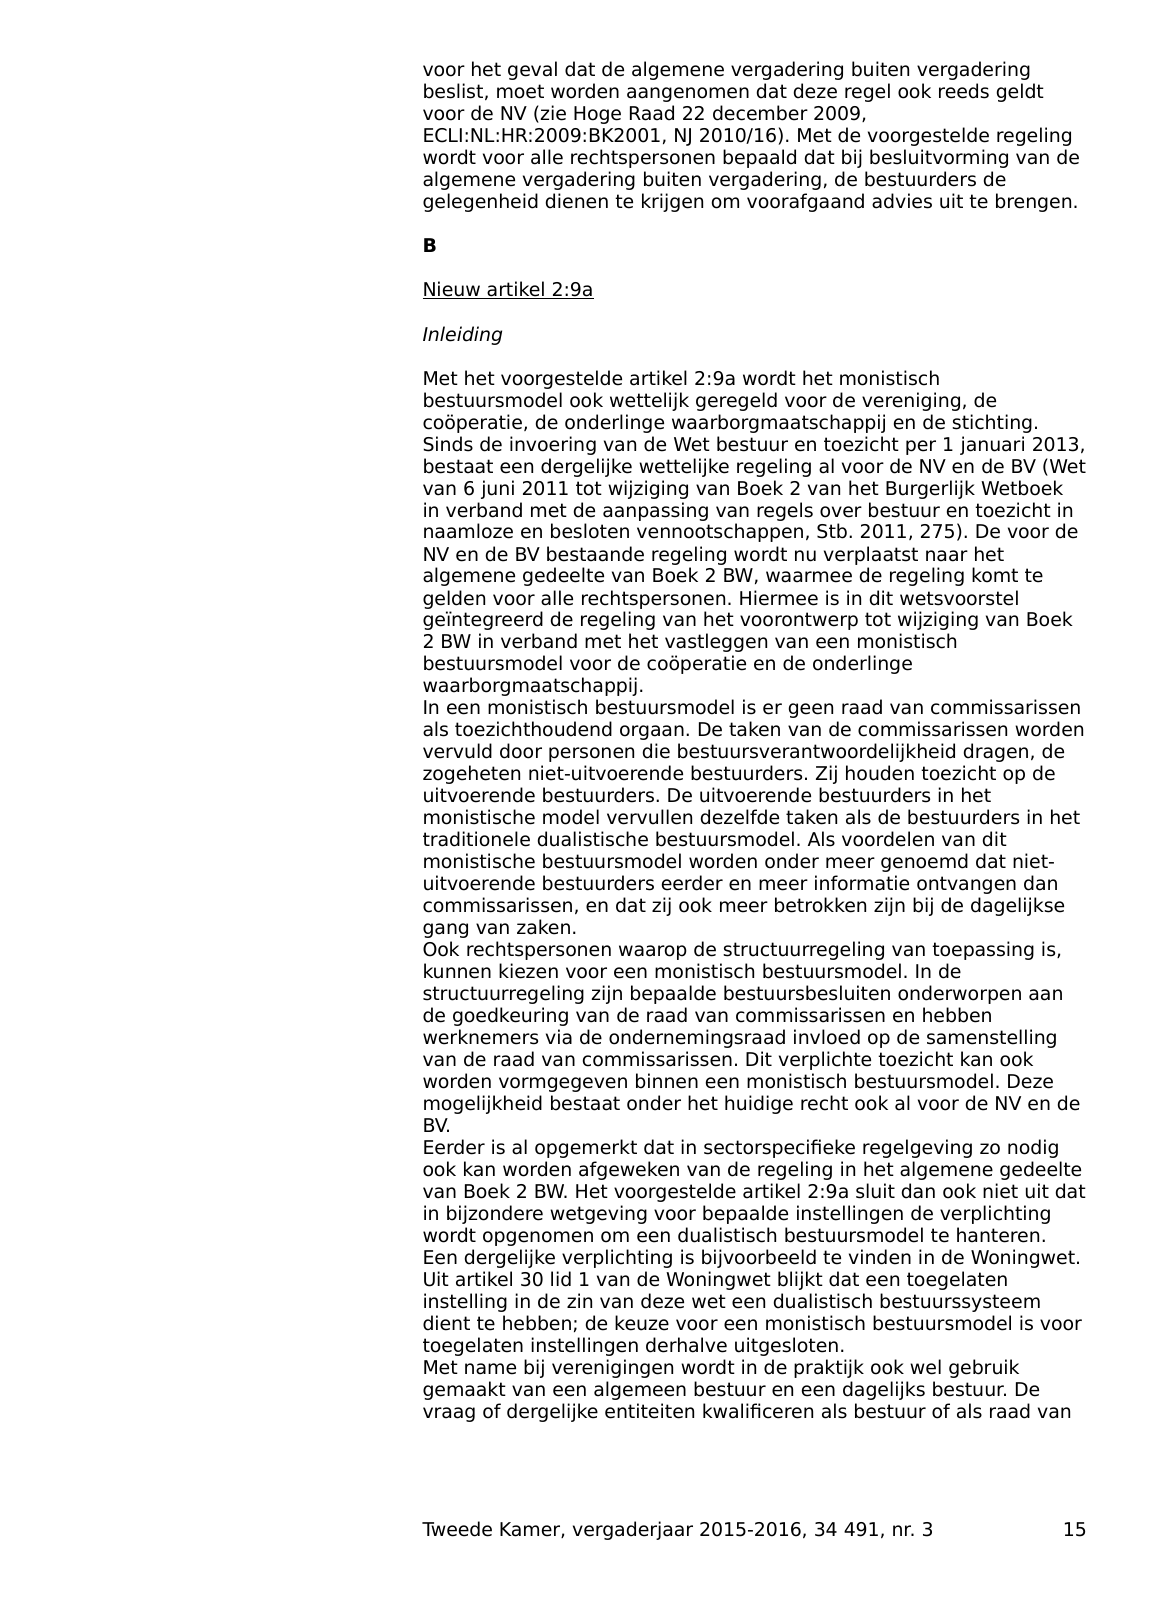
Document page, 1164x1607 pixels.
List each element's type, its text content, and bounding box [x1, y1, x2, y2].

text Met het voorgestelde artikel 2:9a wordt het monistisch bestuursmodel ook wettelijk geregeld voor de vereniging, de coöperatie, de onderlinge waarborgmaatschappij en de stichting. Sinds de invoering van de Wet bestuur en toezicht per 1 januari 2013, bestaat een dergelijke wettelijke regeling al voor de NV en de BV (Wet van 6 juni 2011 tot wijziging van Boek 2 van het Burgerlijk Wetboek in verband met de aanpassing van regels over bestuur en toezicht in naamloze en besloten vennootschappen, Stb. 2011, 275). De voor de NV en de BV bestaande regeling wordt nu verplaatst naar het algemene gedeelte van Boek 2 BW, waarmee de regeling komt te gelden voor alle rechtspersonen. Hiermee is in dit wetsvoorstel geïntegreerd de regeling van het voorontwerp tot wijziging van Boek 2 BW in verband met het vastleggen van een monistisch bestuursmodel voor de coöperatie en de onderlinge waarborgmaatschappij. [422, 368, 1087, 697]
subtitle Nieuw artikel 2:9a [422, 279, 1087, 301]
text Eerder is al opgemerkt dat in sectorspecifieke regelgeving zo nodig ook kan worden afgeweken van de regeling in het algemene gedeelte van Boek 2 BW. Het voorgestelde artikel 2:9a sluit dan ook niet uit dat in bijzondere wetgeving voor bepaalde instellingen de verplichting wordt opgenomen om een dualistisch bestuursmodel te hanteren. Een dergelijke verplichting is bijvoorbeeld te vinden in de Woningwet. Uit artikel 30 lid 1 van de Woningwet blijkt dat een toegelaten instelling in de zin van deze wet een dualistisch bestuurssysteem dient te hebben; de keuze voor een monistisch bestuursmodel is voor toegelaten instellingen derhalve uitgesloten. [422, 1137, 1087, 1357]
text voor het geval dat de algemene vergadering buiten vergadering beslist, moet worden aangenomen dat deze regel ook reeds geldt voor de NV (zie Hoge Raad 22 december 2009, ECLI:NL:HR:2009:BK2001, NJ 2010/16). Met de voorgestelde regeling wordt voor alle rechtspersonen bepaald dat bij besluitvorming van de algemene vergadering buiten vergadering, de bestuurders de gelegenheid dienen te krijgen om voorafgaand advies uit te brengen. [422, 59, 1087, 213]
text Met name bij verenigingen wordt in de praktijk ook wel gebruik gemaakt van een algemeen bestuur en een dagelijks bestuur. De vraag of dergelijke entiteiten kwalificeren als bestuur of als raad van [422, 1357, 1087, 1423]
text In een monistisch bestuursmodel is er geen raad van commissarissen als toezichthoudend orgaan. De taken van de commissarissen worden vervuld door personen die bestuursverantwoordelijkheid dragen, de zogeheten niet-uitvoerende bestuurders. Zij houden toezicht op de uitvoerende bestuurders. De uitvoerende bestuurders in het monistische model vervullen dezelfde taken als de bestuurders in het traditionele dualistische bestuursmodel. Als voordelen van dit monistische bestuursmodel worden onder meer genoemd dat niet-uitvoerende bestuurders eerder en meer informatie ontvangen dan commissarissen, en dat zij ook meer betrokken zijn bij de dagelijkse gang van zaken. [422, 697, 1087, 939]
subtitle B [422, 235, 1087, 257]
text Ook rechtspersonen waarop de structuurregeling van toepassing is, kunnen kiezen voor een monistisch bestuursmodel. In de structuurregeling zijn bepaalde bestuursbesluiten onderworpen aan de goedkeuring van de raad van commissarissen en hebben werknemers via de ondernemingsraad invloed op de samenstelling van de raad van commissarissen. Dit verplichte toezicht kan ook worden vormgegeven binnen een monistisch bestuursmodel. Deze mogelijkheid bestaat onder het huidige recht ook al voor de NV en de BV. [422, 939, 1087, 1137]
subtitle Inleiding [422, 323, 1087, 345]
